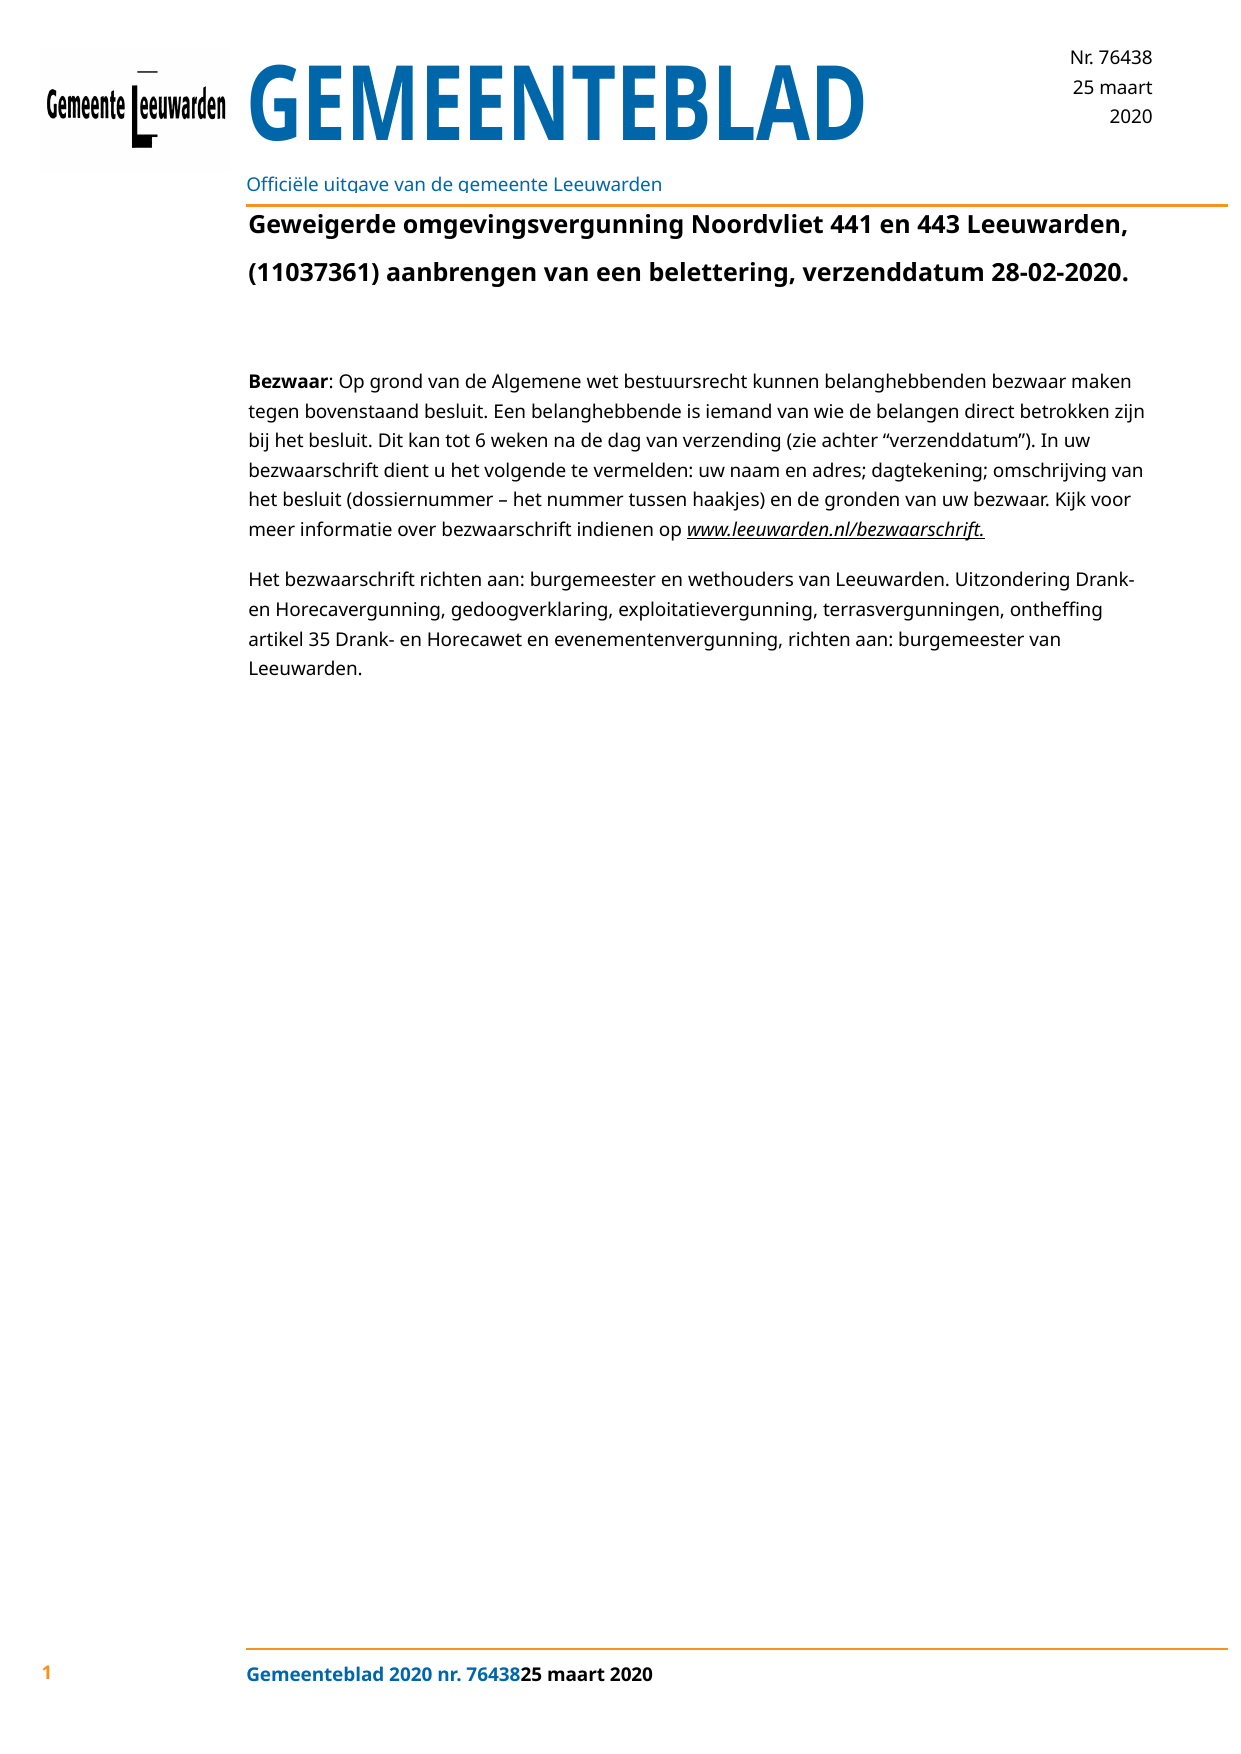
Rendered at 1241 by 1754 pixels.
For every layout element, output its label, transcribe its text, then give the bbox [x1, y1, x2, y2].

text Bezwaar: Op grond van de Algemene wet bestuursrecht kunnen belanghebbenden bezwaar maken tegen bovenstaand besluit. Een belanghebbende is iemand van wie de belangen direct betrokken zijn bij het besluit. Dit kan tot 6 weken na de dag van verzending (zie achter “verzenddatum”). In uw bezwaarschrift dient u het volgende te vermelden: uw naam en adres; dagtekening; omschrijving van het besluit (dossiernummer – het nummer tussen haakjes) en de gronden van uw bezwaar. Kijk voor meer informatie over bezwaarschrift indienen op www.leeuwarden.nl/bezwaarschrift. [248, 368, 1152, 542]
text Het bezwaarschrift richten aan: burgemeester en wethouders van Leeuwarden. Uitzondering Drank- en Horecavergunning, gedoogverklaring, exploitatievergunning, terrasvergunningen, ontheffing artikel 35 Drank- en Horecawet en evenementenvergunning, richten aan: burgemeester van Leeuwarden. [248, 567, 1152, 681]
picture [41, 47, 231, 172]
text Geweigerde omgevingsvergunning Noordvliet 441 en 443 Leeuwarden, (11037361) aanbrengen van een belettering, verzenddatum 28-02-2020. [248, 207, 1152, 288]
